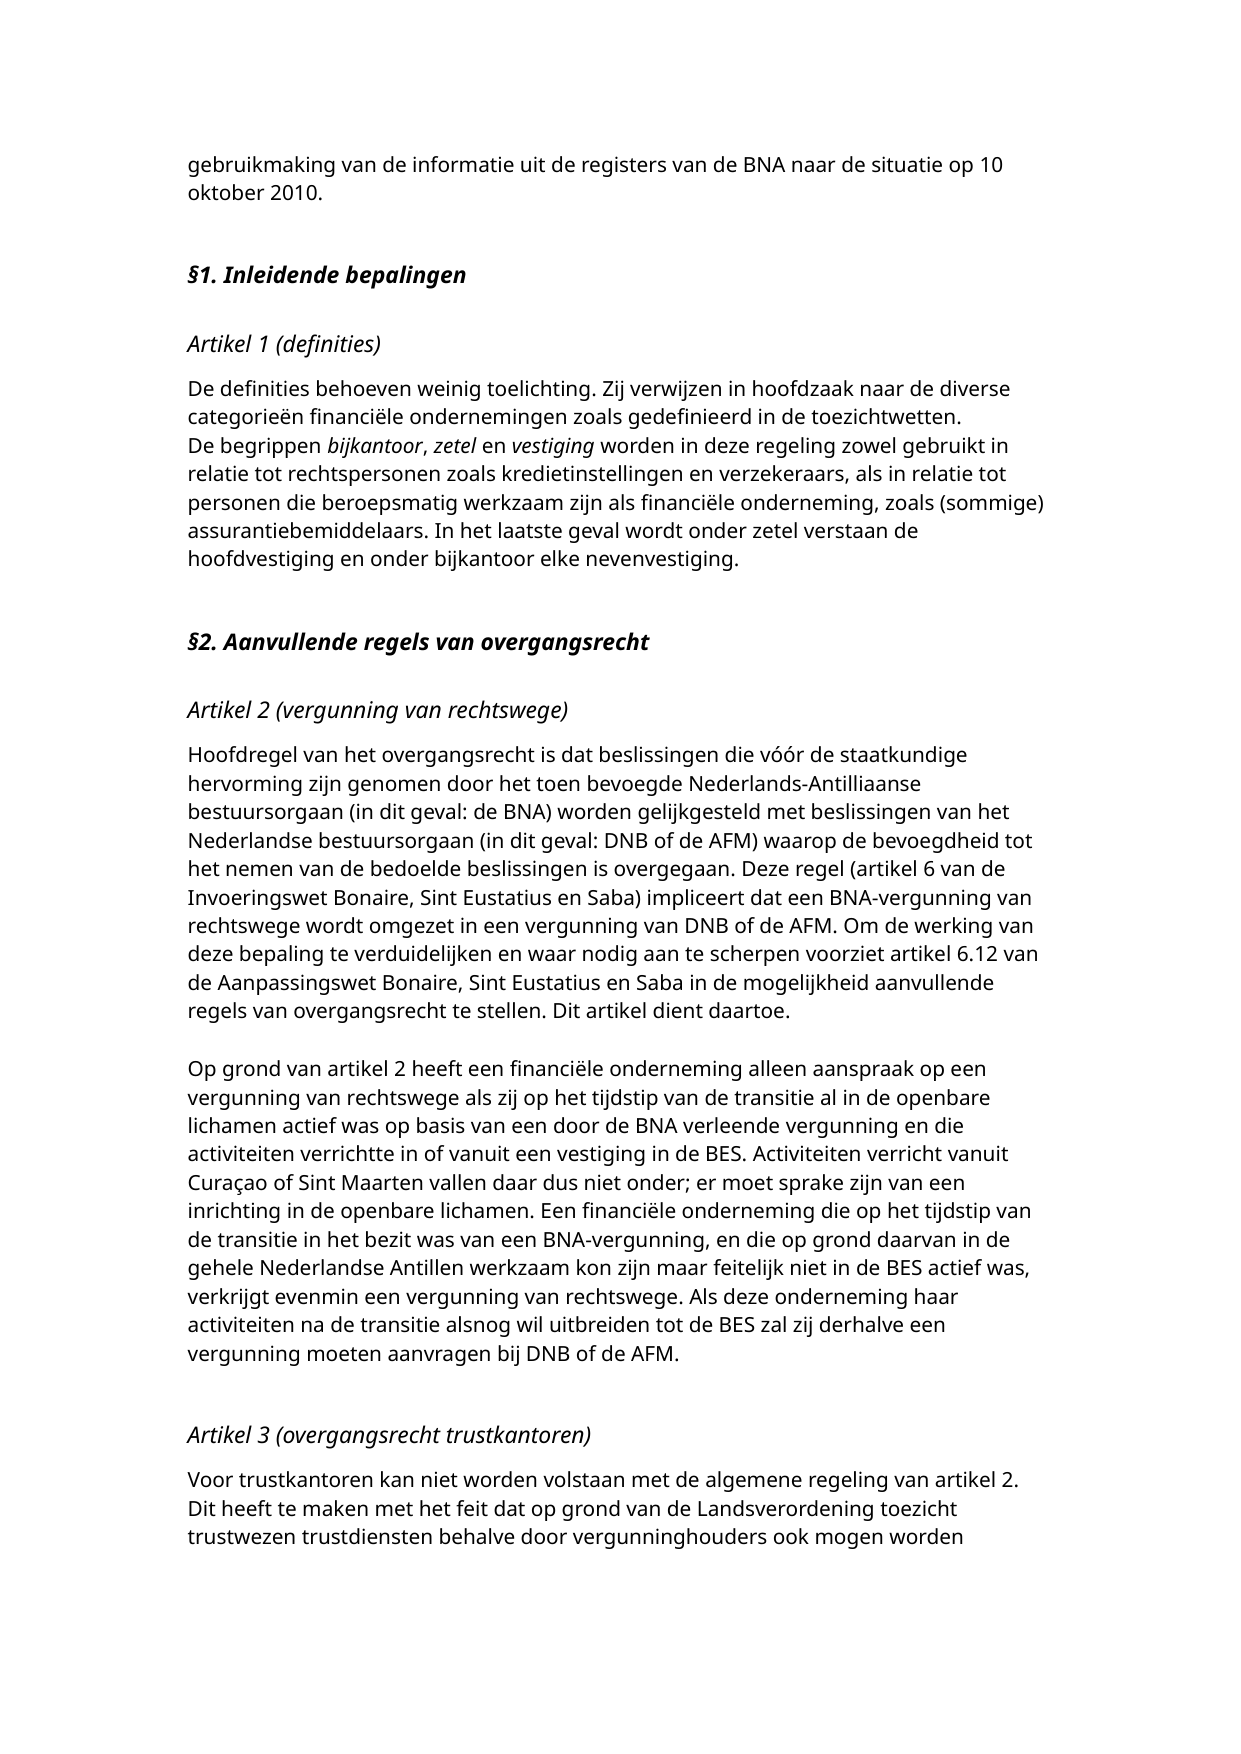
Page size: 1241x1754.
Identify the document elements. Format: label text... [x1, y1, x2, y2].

text Voor trustkantoren kan niet worden volstaan met de algemene regeling van artikel 2. Dit heeft te maken met het feit dat op grond van de Landsverordening toezicht trustwezen trustdiensten behalve door vergunninghouders ook mogen worden [187, 1465, 1053, 1551]
text De begrippen bijkantoor, zetel en vestiging worden in deze regeling zowel gebruikt in relatie tot rechtspersonen zoals kredietinstellingen en verzekeraars, als in relatie tot personen die beroepsmatig werkzaam zijn als financiële onderneming, zoals (sommige) assurantiebemiddelaars. In het laatste geval wordt onder zetel verstaan de hoofdvestiging en onder bijkantoor elke nevenvestiging. [187, 431, 1053, 573]
subtitle Artikel 2 (vergunning van rechtswege) [187, 694, 1053, 725]
subtitle Artikel 1 (definities) [187, 328, 1053, 359]
subtitle Artikel 3 (overgangsrecht trustkantoren) [187, 1419, 1053, 1450]
text gebruikmaking van de informatie uit de registers van de BNA naar de situatie op 10 oktober 2010. [187, 150, 1053, 207]
text Hoofdregel van het overgangsrecht is dat beslissingen die vóór de staatkundige hervorming zijn genomen door het toen bevoegde Nederlands-Antilliaanse bestuursorgaan (in dit geval: de BNA) worden gelijkgesteld met beslissingen van het Nederlandse bestuursorgaan (in dit geval: DNB of de AFM) waarop de bevoegdheid tot het nemen van de bedoelde beslissingen is overgegaan. Deze regel (artikel 6 van de Invoeringswet Bonaire, Sint Eustatius en Saba) impliceert dat een BNA-vergunning van rechtswege wordt omgezet in een vergunning van DNB of de AFM. Om de werking van deze bepaling te verduidelijken en waar nodig aan te scherpen voorziet artikel 6.12 van de Aanpassingswet Bonaire, Sint Eustatius en Saba in de mogelijkheid aanvullende regels van overgangsrecht te stellen. Dit artikel dient daartoe. [187, 740, 1053, 1025]
text Op grond van artikel 2 heeft een financiële onderneming alleen aanspraak op een vergunning van rechtswege als zij op het tijdstip van de transitie al in de openbare lichamen actief was op basis van een door de BNA verleende vergunning en die activiteiten verrichtte in of vanuit een vestiging in de BES. Activiteiten verricht vanuit Curaçao of Sint Maarten vallen daar dus niet onder; er moet sprake zijn van een inrichting in de openbare lichamen. Een financiële onderneming die op het tijdstip van de transitie in het bezit was van een BNA-vergunning, en die op grond daarvan in de gehele Nederlandse Antillen werkzaam kon zijn maar feitelijk niet in de BES actief was, verkrijgt evenmin een vergunning van rechtswege. Als deze onderneming haar activiteiten na de transitie alsnog wil uitbreiden tot de BES zal zij derhalve een vergunning moeten aanvragen bij DNB of de AFM. [187, 1054, 1053, 1367]
subtitle §2. Aanvullende regels van overgangsrecht [187, 625, 1053, 657]
text De definities behoeven weinig toelichting. Zij verwijzen in hoofdzaak naar de diverse categorieën financiële ondernemingen zoals gedefinieerd in de toezichtwetten. [187, 374, 1053, 431]
subtitle §1. Inleidende bepalingen [187, 259, 1053, 290]
